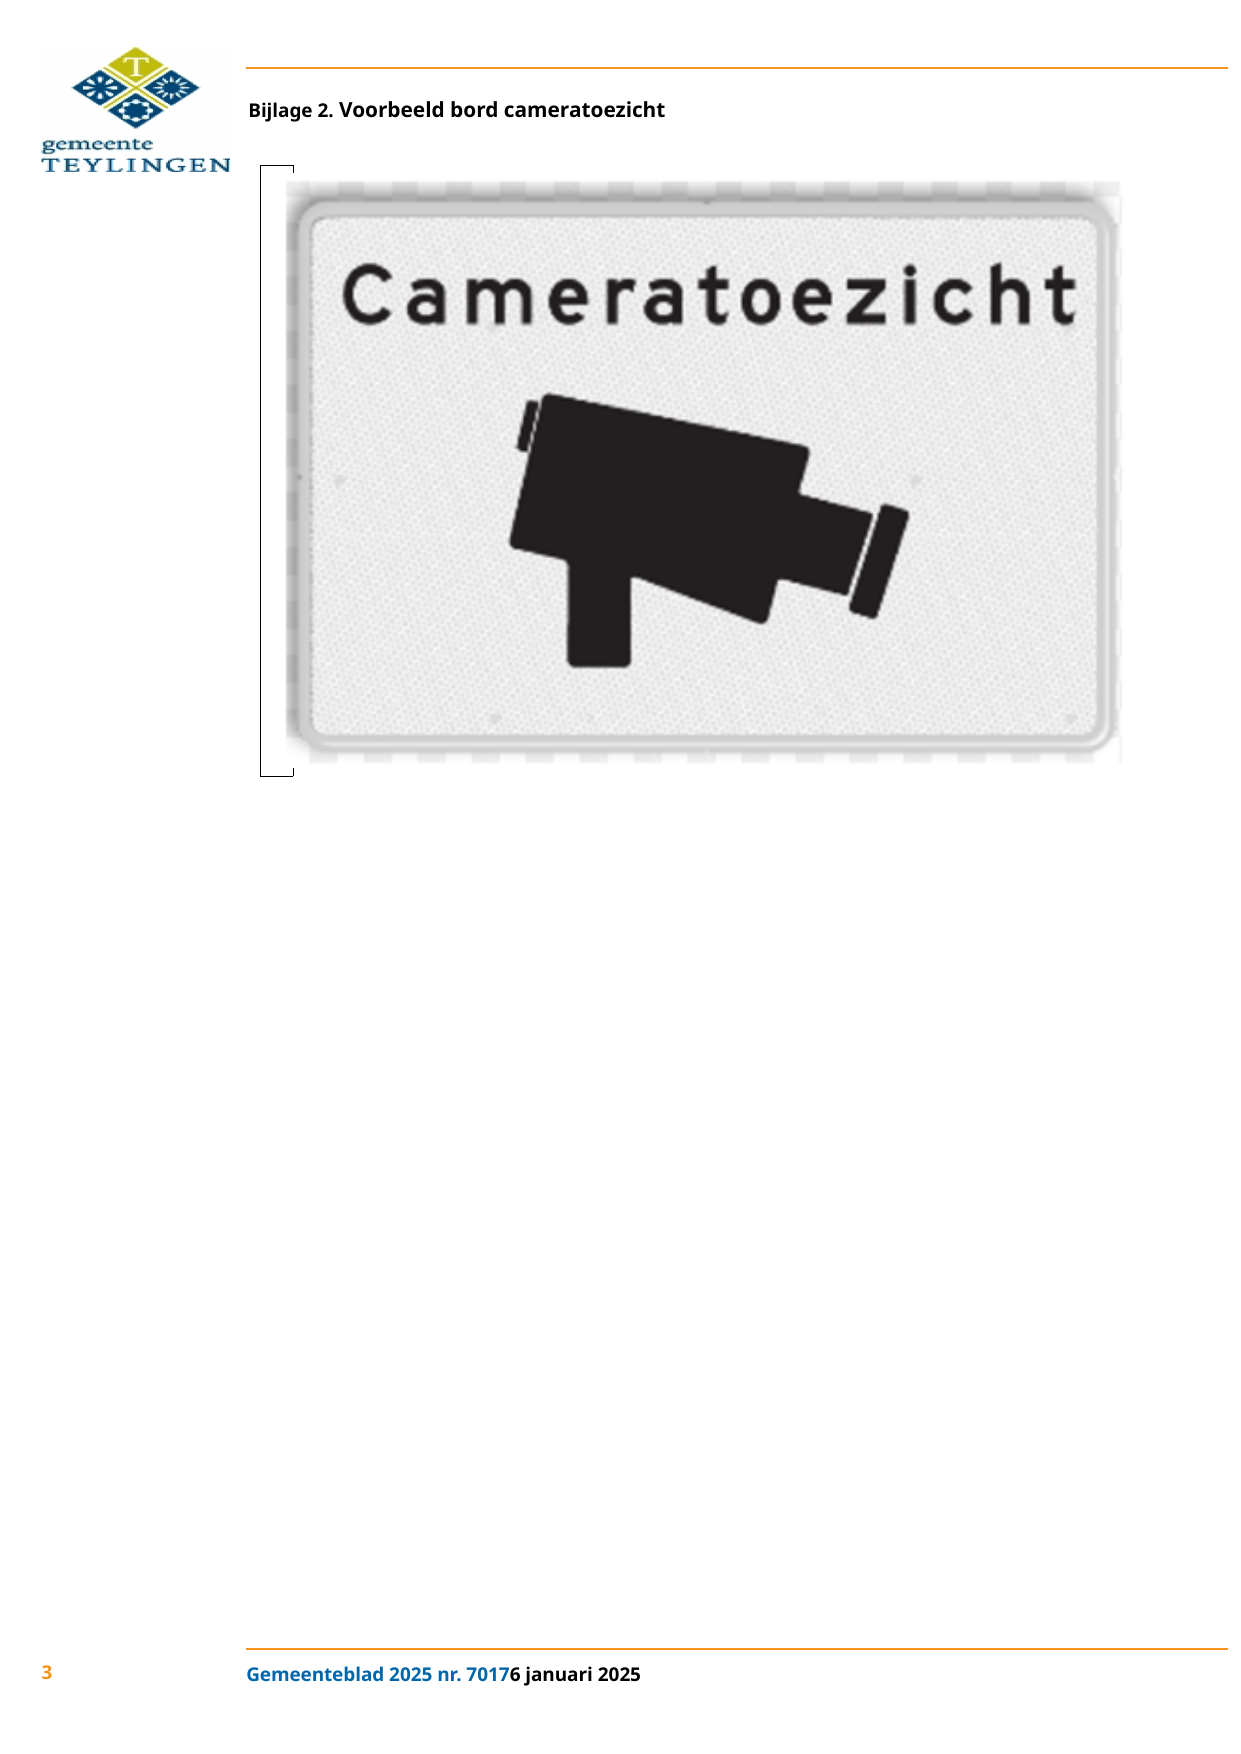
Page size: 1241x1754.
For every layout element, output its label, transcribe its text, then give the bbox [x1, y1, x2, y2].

picture [41, 47, 231, 172]
text Bijlage 2. Voorbeeld bord cameratoezicht [248, 95, 1152, 123]
picture [268, 173, 1155, 768]
